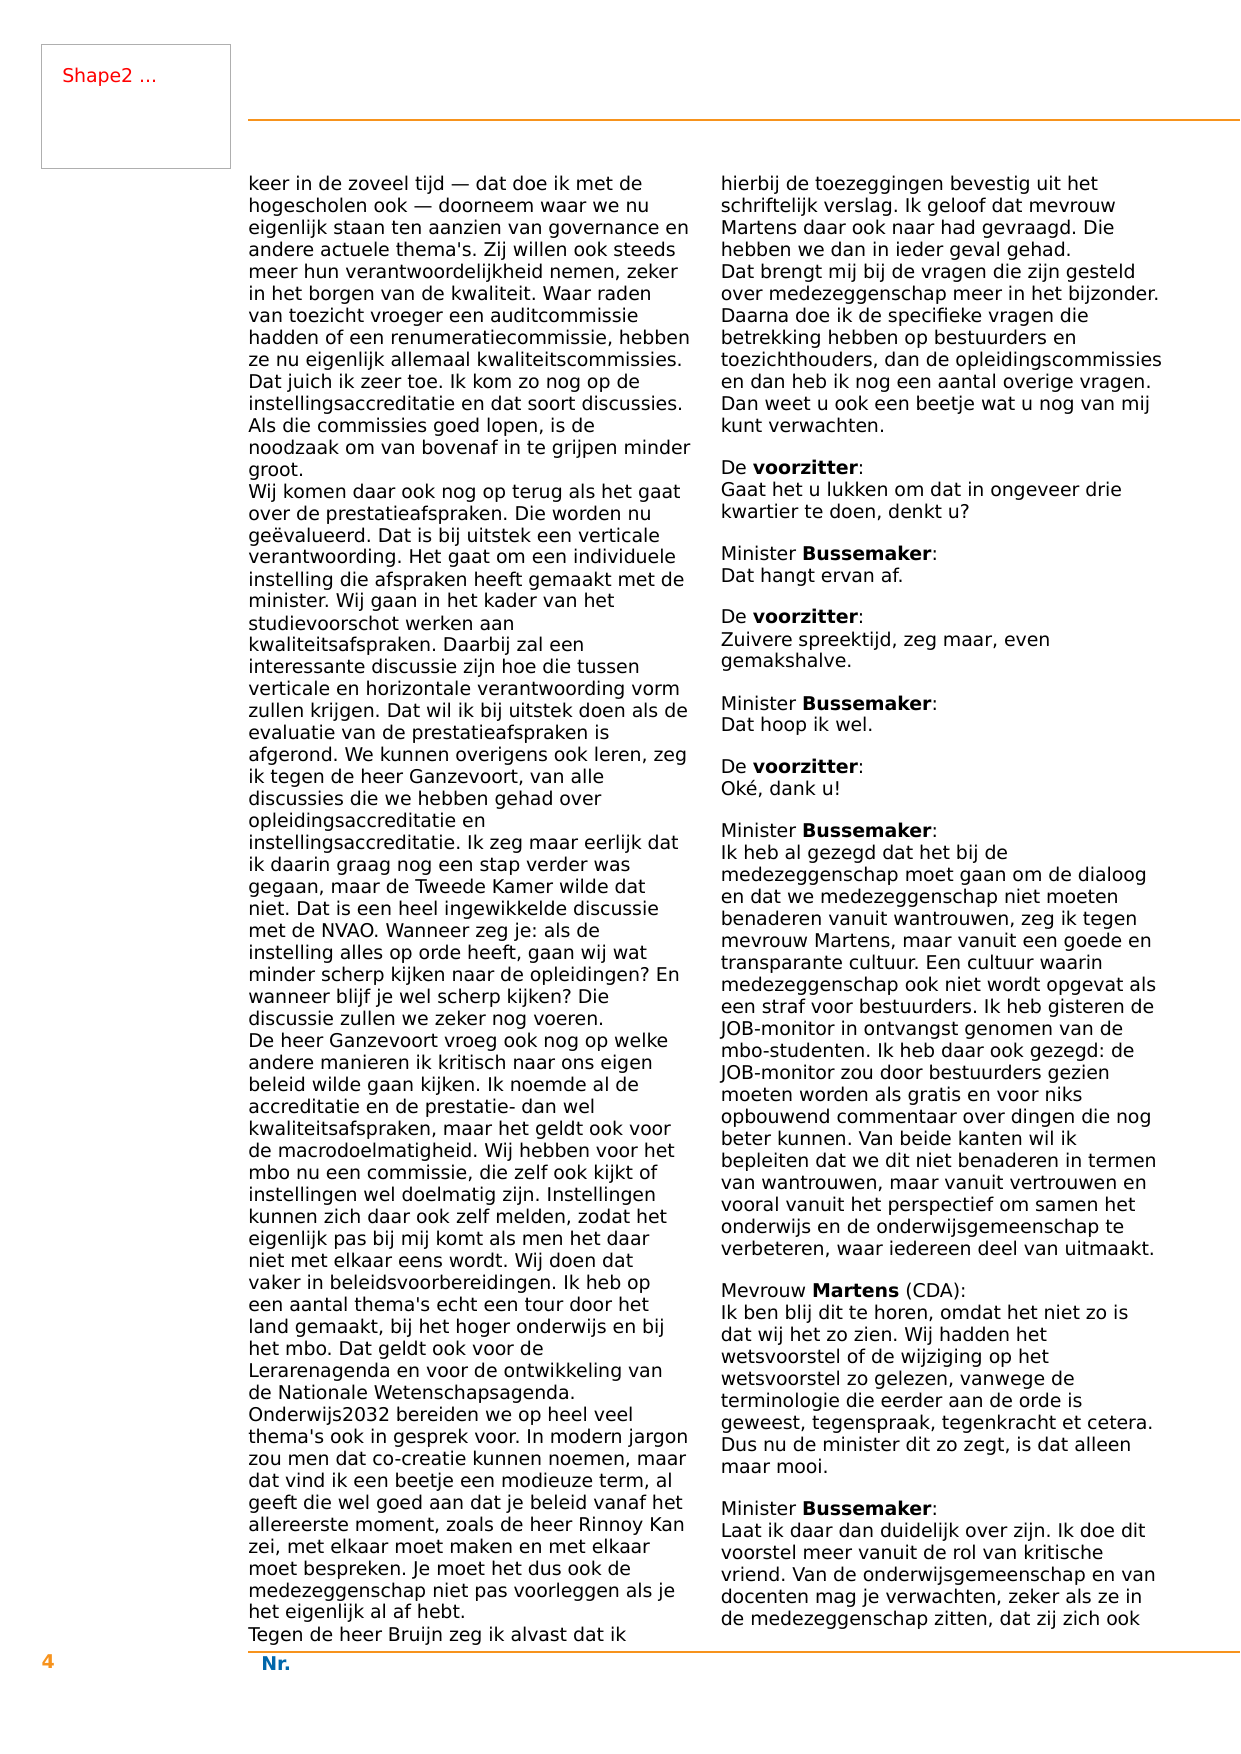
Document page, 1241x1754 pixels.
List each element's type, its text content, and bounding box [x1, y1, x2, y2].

text Minister Bussemaker: [721, 1498, 1163, 1520]
text Minister Bussemaker: [721, 542, 1163, 564]
text De voorzitter: [721, 756, 1163, 778]
text De heer Ganzevoort vroeg ook nog op welke andere manieren ik kritisch naar ons eigen beleid wilde gaan kijken. Ik noemde al de accreditatie en de prestatie- dan wel kwaliteitsafspraken, maar het geldt ook voor de macrodoelmatigheid. Wij hebben voor het mbo nu een commissie, die zelf ook kijkt of instellingen wel doelmatig zijn. Instellingen kunnen zich daar ook zelf melden, zodat het eigenlijk pas bij mij komt als men het daar niet met elkaar eens wordt. Wij doen dat vaker in beleidsvoorbereidingen. Ik heb op een aantal thema's echt een tour door het land gemaakt, bij het hoger onderwijs en bij het mbo. Dat geldt ook voor de Lerarenagenda en voor de ontwikkeling van de Nationale Wetenschapsagenda. Onderwijs2032 bereiden we op heel veel thema's ook in gesprek voor. In modern jargon zou men dat co-creatie kunnen noemen, maar dat vind ik een beetje een modieuze term, al geeft die wel goed aan dat je beleid vanaf het allereerste moment, zoals de heer Rinnoy Kan zei, met elkaar moet maken en met elkaar moet bespreken. Je moet het dus ook de medezeggenschap niet pas voorleggen als je het eigenlijk al af hebt. [248, 1030, 691, 1623]
text hierbij de toezeggingen bevestig uit het schriftelijk verslag. Ik geloof dat mevrouw Martens daar ook naar had gevraagd. Die hebben we dan in ieder geval gehad. [721, 173, 1163, 261]
text Dat brengt mij bij de vragen die zijn gesteld over medezeggenschap meer in het bijzonder. Daarna doe ik de specifieke vragen die betrekking hebben op bestuurders en toezichthouders, dan de opleidingscommissies en dan heb ik nog een aantal overige vragen. Dan weet u ook een beetje wat u nog van mij kunt verwachten. [721, 261, 1163, 437]
text Ik ben blij dit te horen, omdat het niet zo is dat wij het zo zien. Wij hadden het wetsvoorstel of de wijziging op het wetsvoorstel zo gelezen, vanwege de terminologie die eerder aan de orde is geweest, tegenspraak, tegenkracht et cetera. Dus nu de minister dit zo zegt, is dat alleen maar mooi. [721, 1302, 1163, 1478]
text De voorzitter: [721, 457, 1163, 478]
text Wij komen daar ook nog op terug als het gaat over de prestatieafspraken. Die worden nu geëvalueerd. Dat is bij uitstek een verticale verantwoording. Het gaat om een individuele instelling die afspraken heeft gemaakt met de minister. Wij gaan in het kader van het studievoorschot werken aan kwaliteitsafspraken. Daarbij zal een interessante discussie zijn hoe die tussen verticale en horizontale verantwoording vorm zullen krijgen. Dat wil ik bij uitstek doen als de evaluatie van de prestatieafspraken is afgerond. We kunnen overigens ook leren, zeg ik tegen de heer Ganzevoort, van alle discussies die we hebben gehad over opleidingsaccreditatie en instellingsaccreditatie. Ik zeg maar eerlijk dat ik daarin graag nog een stap verder was gegaan, maar de Tweede Kamer wilde dat niet. Dat is een heel ingewikkelde discussie met de NVAO. Wanneer zeg je: als de instelling alles op orde heeft, gaan wij wat minder scherp kijken naar de opleidingen? En wanneer blijf je wel scherp kijken? Die discussie zullen we zeker nog voeren. [248, 481, 691, 1030]
text Oké, dank u! [721, 778, 1163, 800]
text Tegen de heer Bruijn zeg ik alvast dat ik [248, 1623, 691, 1645]
text Laat ik daar dan duidelijk over zijn. Ik doe dit voorstel meer vanuit de rol van kritische vriend. Van de onderwijsgemeenschap en van docenten mag je verwachten, zeker als ze in de medezeggenschap zitten, dat zij zich ook [721, 1520, 1163, 1629]
text Dat hoop ik wel. [721, 714, 1163, 736]
text Zuivere spreektijd, zeg maar, even gemakshalve. [721, 628, 1163, 672]
text Minister Bussemaker: [721, 820, 1163, 842]
text Mevrouw Martens (CDA): [721, 1280, 1163, 1302]
text Minister Bussemaker: [721, 692, 1163, 714]
text De voorzitter: [721, 606, 1163, 628]
text Ik heb al gezegd dat het bij de medezeggenschap moet gaan om de dialoog en dat we medezeggenschap niet moeten benaderen vanuit wantrouwen, zeg ik tegen mevrouw Martens, maar vanuit een goede en transparante cultuur. Een cultuur waarin medezeggenschap ook niet wordt opgevat als een straf voor bestuurders. Ik heb gisteren de JOB-monitor in ontvangst genomen van de mbo-studenten. Ik heb daar ook gezegd: de JOB-monitor zou door bestuurders gezien moeten worden als gratis en voor niks opbouwend commentaar over dingen die nog beter kunnen. Van beide kanten wil ik bepleiten dat we dit niet benaderen in termen van wantrouwen, maar vanuit vertrouwen en vooral vanuit het perspectief om samen het onderwijs en de onderwijsgemeenschap te verbeteren, waar iedereen deel van uitmaakt. [721, 842, 1163, 1260]
text keer in de zoveel tijd — dat doe ik met de hogescholen ook — doorneem waar we nu eigenlijk staan ten aanzien van governance en andere actuele thema's. Zij willen ook steeds meer hun verantwoordelijkheid nemen, zeker in het borgen van de kwaliteit. Waar raden van toezicht vroeger een auditcommissie hadden of een renumeratiecommissie, hebben ze nu eigenlijk allemaal kwaliteitscommissies. Dat juich ik zeer toe. Ik kom zo nog op de instellingsaccreditatie en dat soort discussies. Als die commissies goed lopen, is de noodzaak om van bovenaf in te grijpen minder groot. [248, 173, 691, 481]
text Dat hangt ervan af. [721, 564, 1163, 586]
text Gaat het u lukken om dat in ongeveer drie kwartier te doen, denkt u? [721, 478, 1163, 522]
